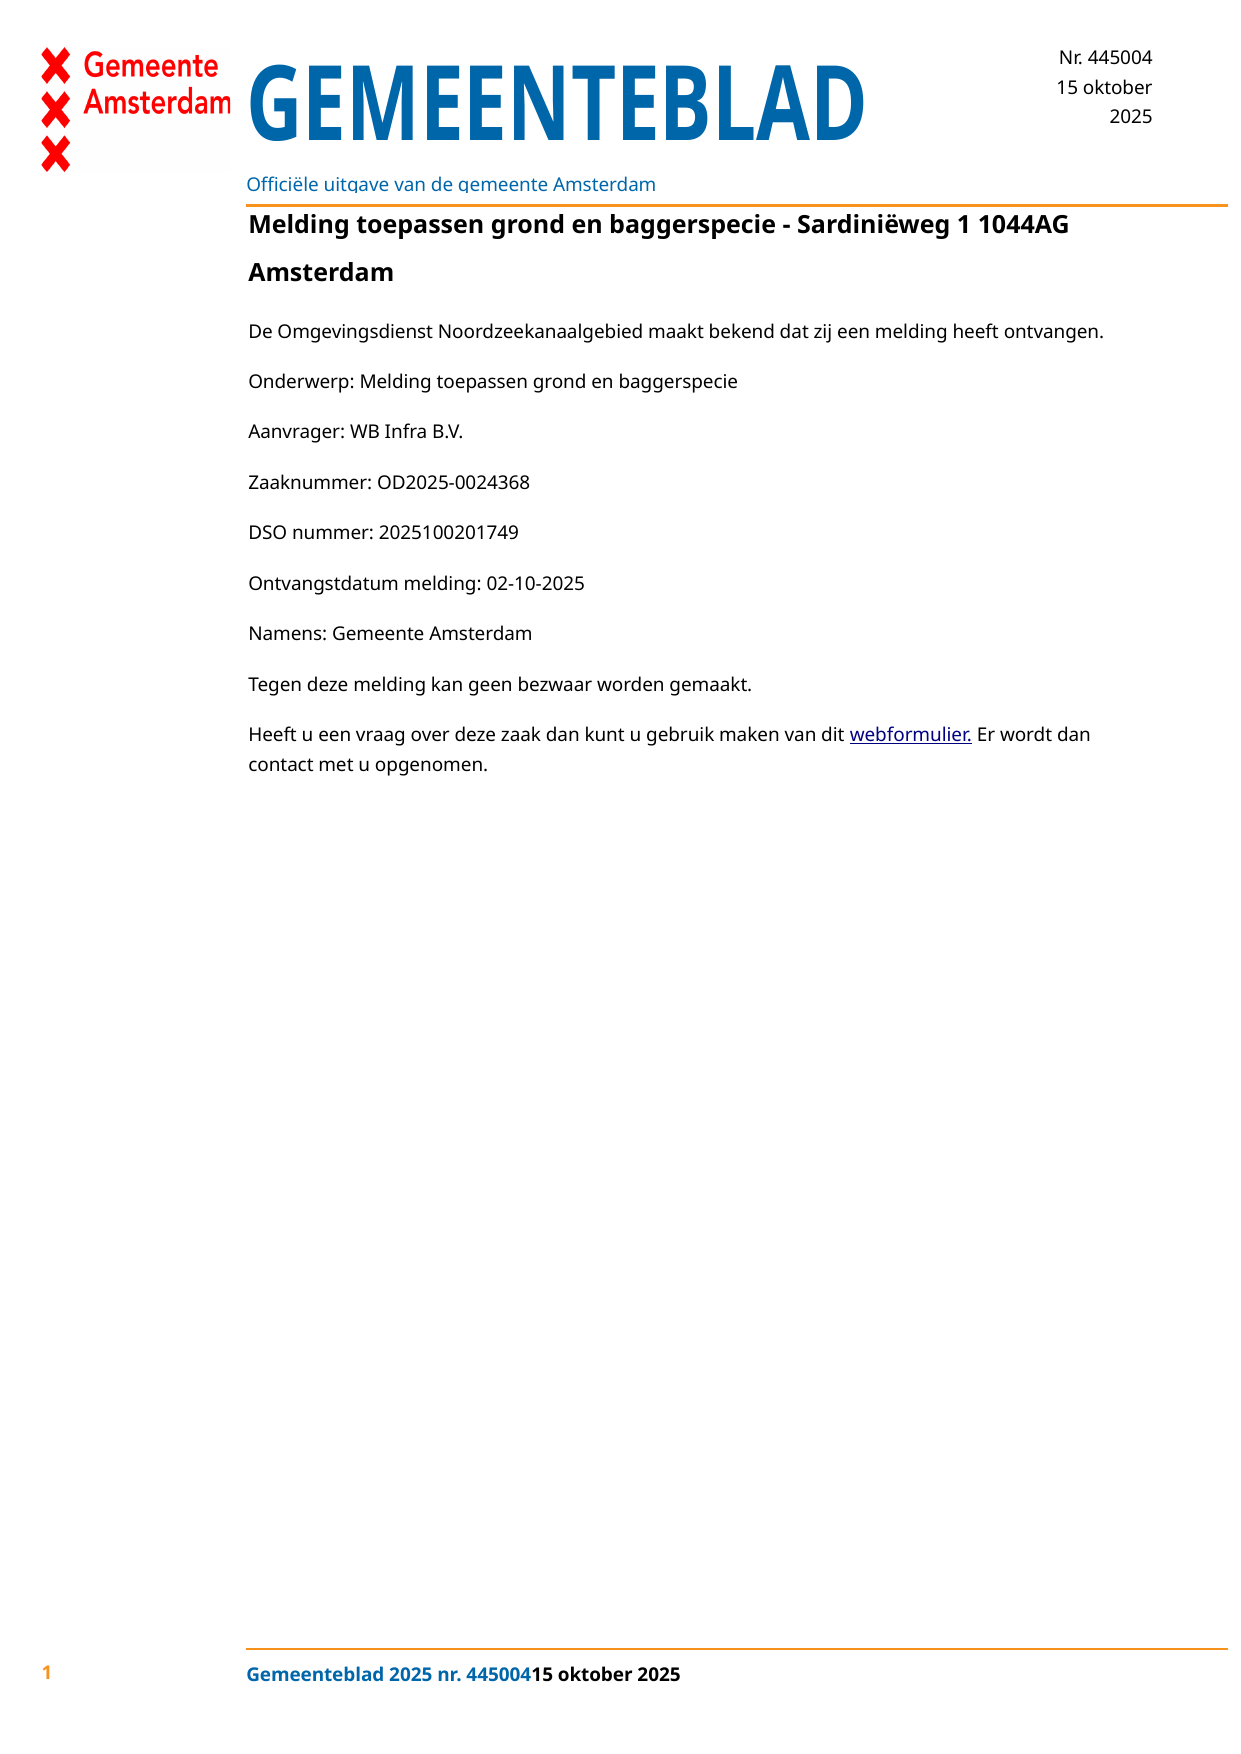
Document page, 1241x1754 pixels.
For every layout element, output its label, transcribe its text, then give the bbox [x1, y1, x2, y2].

text Namens: Gemeente Amsterdam [248, 620, 1152, 646]
text Zaaknummer: OD2025-0024368 [248, 469, 1152, 495]
text Heeft u een vraag over deze zaak dan kunt u gebruik maken van dit webformulier. Er wordt dan contact met u opgenomen. [248, 721, 1152, 777]
picture [41, 47, 231, 172]
text De Omgevingsdienst Noordzeekanaalgebied maakt bekend dat zij een melding heeft ontvangen. [248, 318, 1152, 344]
text Ontvangstdatum melding: 02-10-2025 [248, 570, 1152, 596]
text Aanvrager: WB Infra B.V. [248, 419, 1152, 444]
text Onderwerp: Melding toepassen grond en baggerspecie [248, 368, 1152, 394]
text DSO nummer: 2025100201749 [248, 519, 1152, 545]
text Tegen deze melding kan geen bezwaar worden gemaakt. [248, 671, 1152, 697]
text Melding toepassen grond en baggerspecie - Sardiniëweg 1 1044AG Amsterdam [248, 207, 1152, 288]
